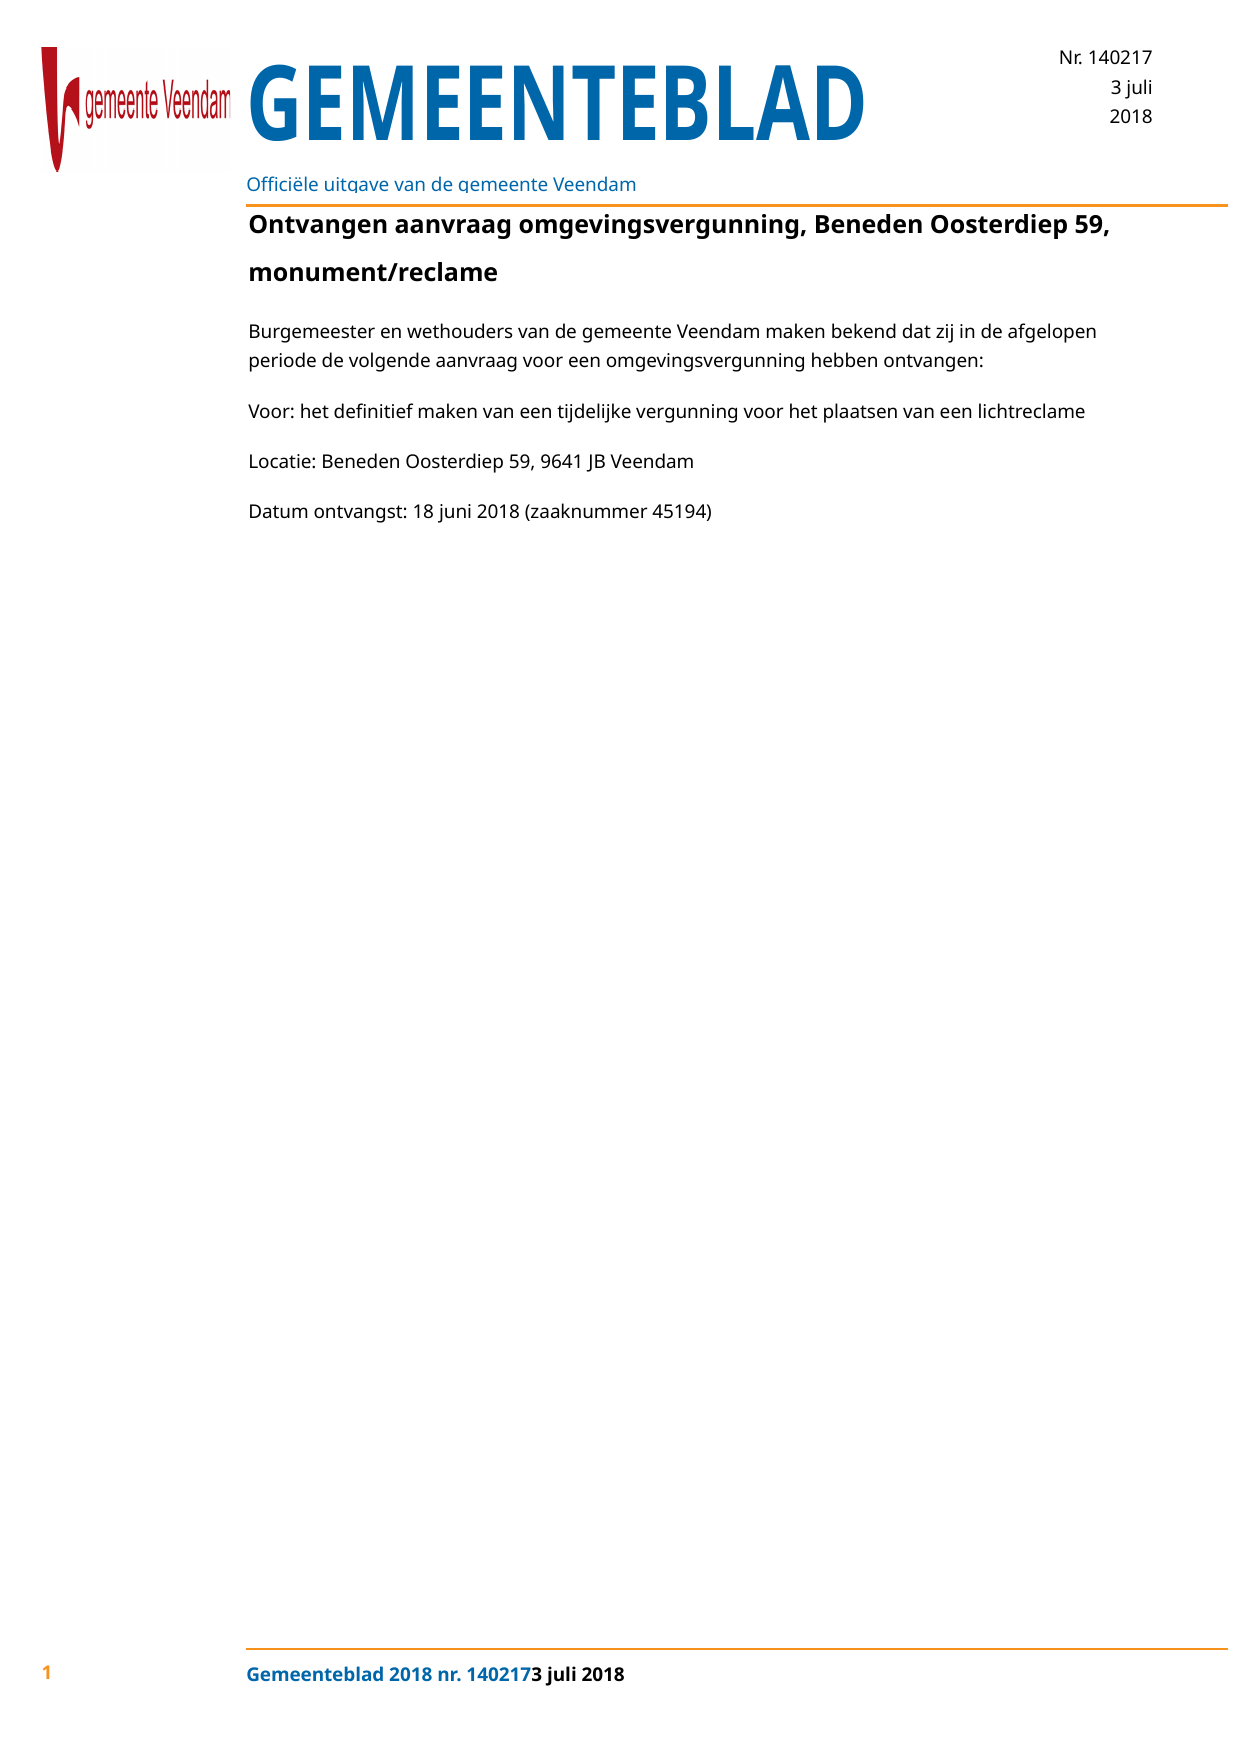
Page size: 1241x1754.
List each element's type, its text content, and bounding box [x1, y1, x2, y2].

text Locatie: Beneden Oosterdiep 59, 9641 JB Veendam [248, 448, 1152, 474]
text Ontvangen aanvraag omgevingsvergunning, Beneden Oosterdiep 59, monument/reclame [248, 207, 1152, 288]
text Burgemeester en wethouders van de gemeente Veendam maken bekend dat zij in de afgelopen periode de volgende aanvraag voor een omgevingsvergunning hebben ontvangen: [248, 318, 1152, 373]
text Voor: het definitief maken van een tijdelijke vergunning voor het plaatsen van een lichtreclame [248, 398, 1152, 424]
picture [41, 47, 231, 172]
text Datum ontvangst: 18 juni 2018 (zaaknummer 45194) [248, 499, 1152, 524]
